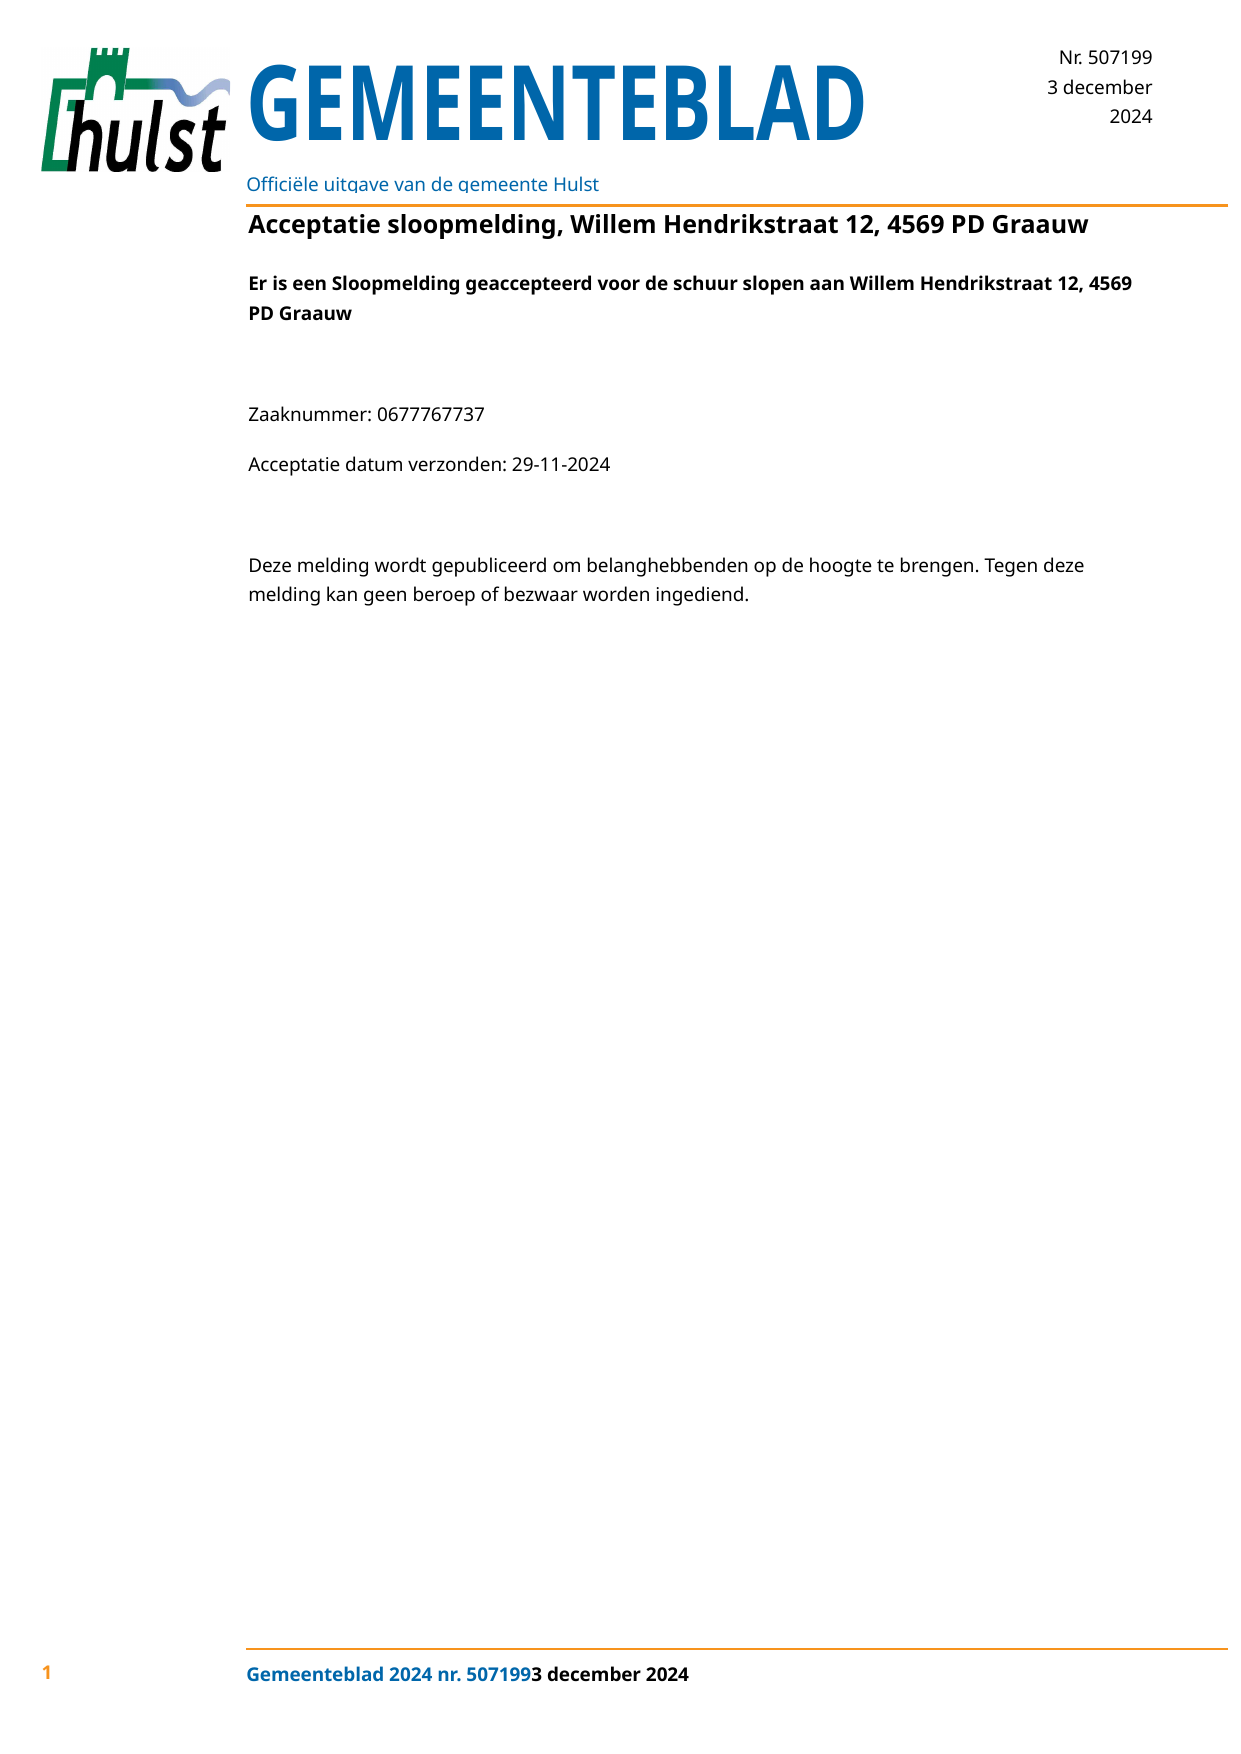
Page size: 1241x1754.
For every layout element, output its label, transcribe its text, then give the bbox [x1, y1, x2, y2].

text Zaaknummer: 0677767737 [248, 401, 1152, 426]
text Er is een Sloopmelding geaccepteerd voor de schuur slopen aan Willem Hendrikstraat 12, 4569 PD Graauw [248, 270, 1152, 326]
text Acceptatie sloopmelding, Willem Hendrikstraat 12, 4569 PD Graauw [248, 207, 1152, 241]
text Acceptatie datum verzonden: 29-11-2024 [248, 451, 1152, 477]
picture [41, 47, 231, 172]
text Deze melding wordt gepubliceerd om belanghebbenden op de hoogte te brengen. Tegen deze melding kan geen beroep of bezwaar worden ingediend. [248, 552, 1152, 607]
